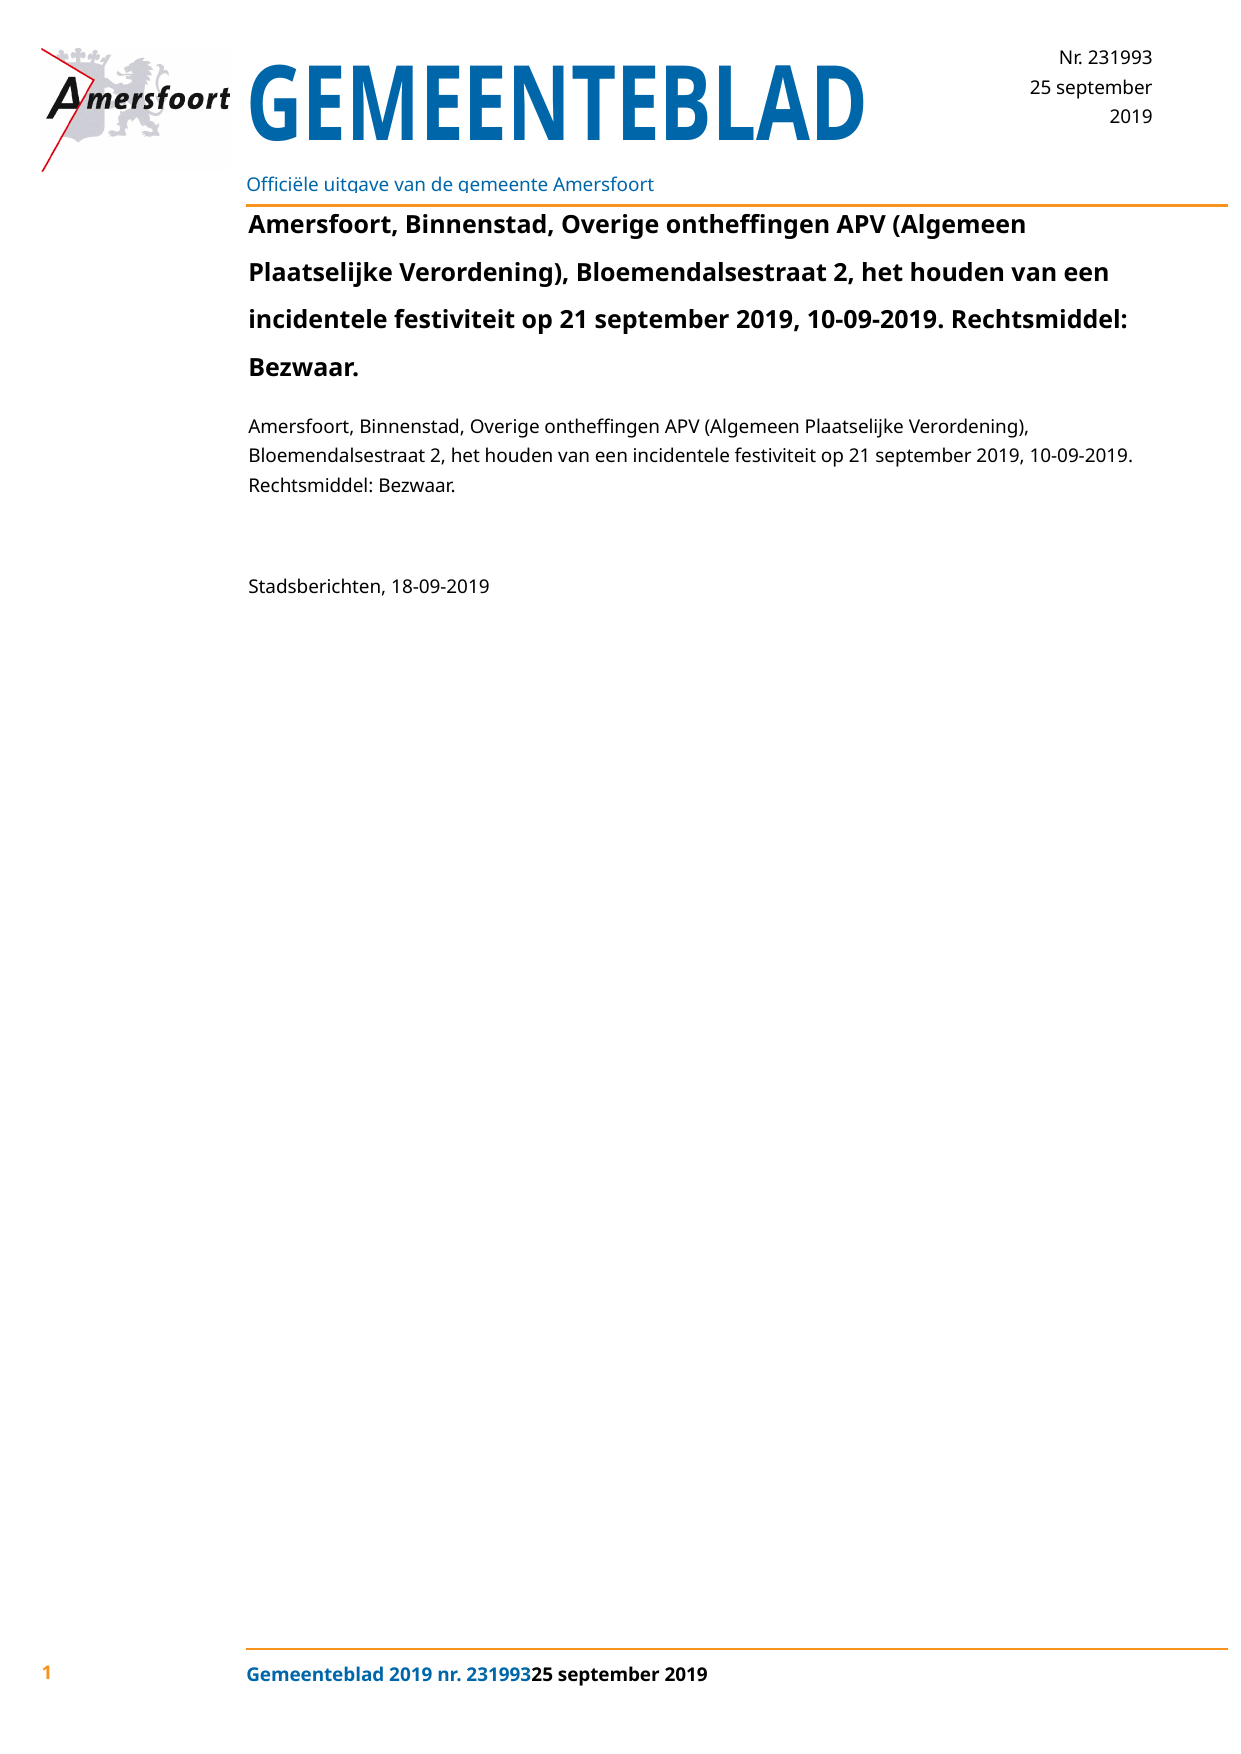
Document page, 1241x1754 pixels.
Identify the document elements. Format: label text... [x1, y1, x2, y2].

picture [41, 47, 231, 172]
text Stadsberichten, 18-09-2019 [248, 573, 1152, 599]
text Amersfoort, Binnenstad, Overige ontheffingen APV (Algemeen Plaatselijke Verordening), Bloemendalsestraat 2, het houden van een incidentele festiviteit op 21 september 2019, 10-09-2019. Rechtsmiddel: Bezwaar. [248, 207, 1152, 384]
text Amersfoort, Binnenstad, Overige ontheffingen APV (Algemeen Plaatselijke Verordening), Bloemendalsestraat 2, het houden van een incidentele festiviteit op 21 september 2019, 10-09-2019. Rechtsmiddel: Bezwaar. [248, 413, 1152, 498]
